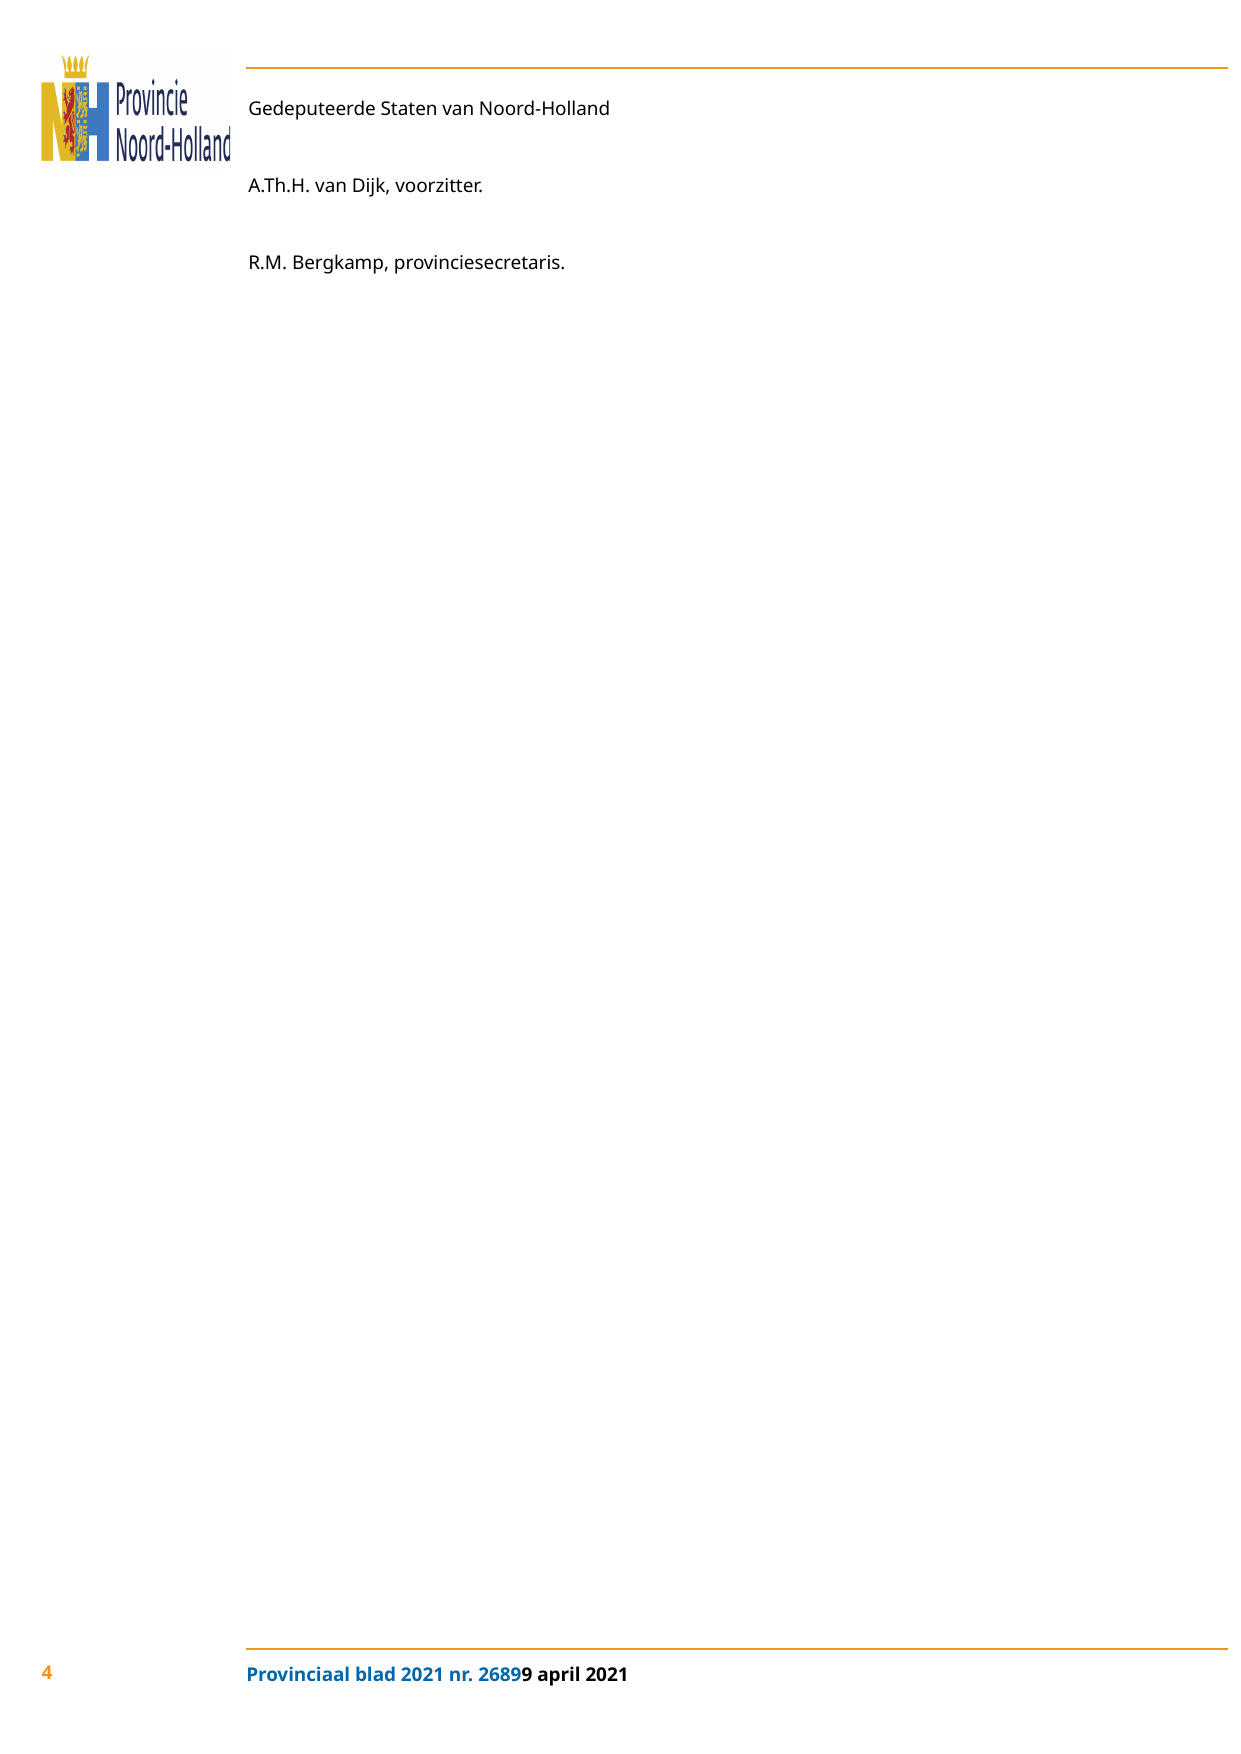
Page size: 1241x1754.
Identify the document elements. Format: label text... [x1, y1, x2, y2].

text Gedeputeerde Staten van Noord-Holland [248, 95, 1152, 121]
text A.Th.H. van Dijk, voorzitter. [248, 172, 1152, 198]
picture [41, 47, 231, 172]
text R.M. Bergkamp, provinciesecretaris. [248, 249, 1152, 275]
